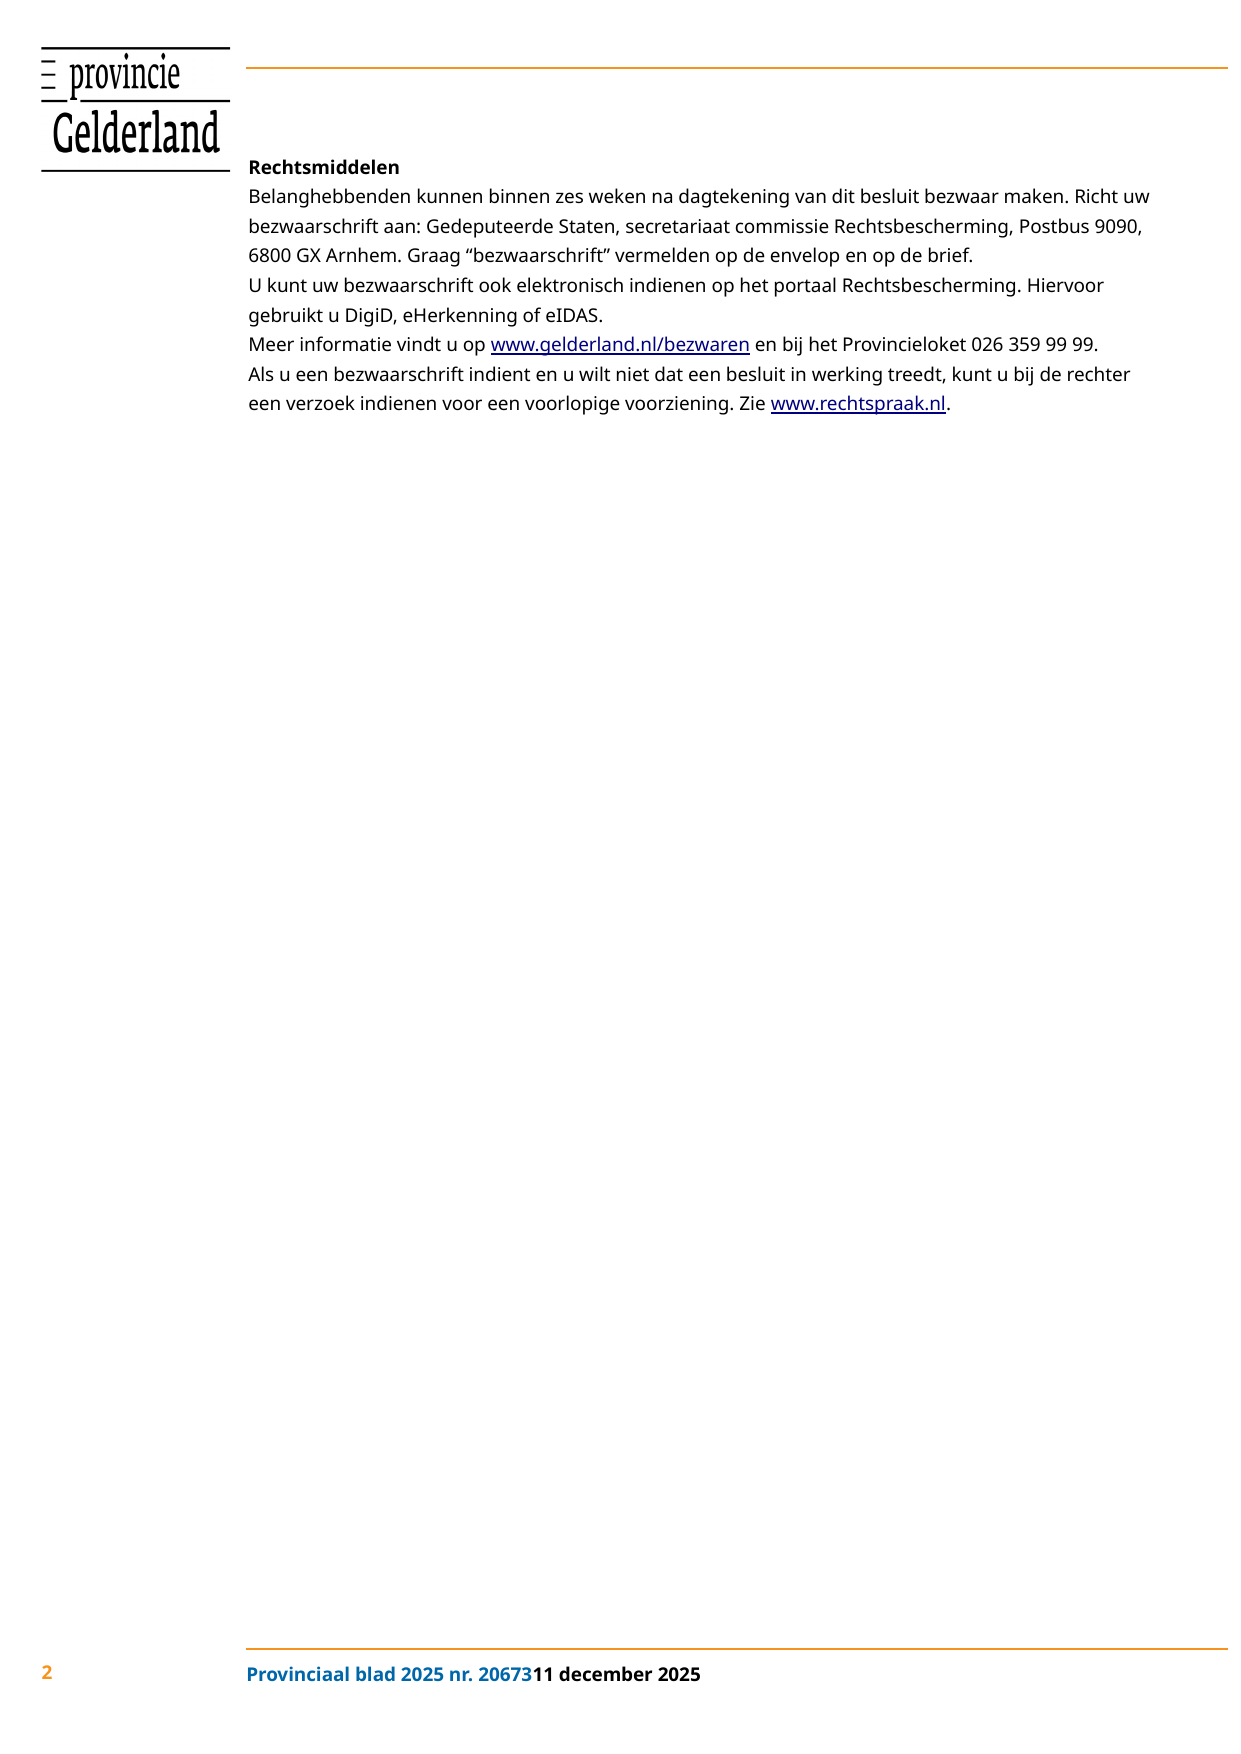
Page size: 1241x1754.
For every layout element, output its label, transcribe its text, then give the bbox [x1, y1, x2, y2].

text Belanghebbenden kunnen binnen zes weken na dagtekening van dit besluit bezwaar maken. Richt uw bezwaarschrift aan: Gedeputeerde Staten, secretariaat commissie Rechtsbescherming, Postbus 9090, 6800 GX Arnhem. Graag “bezwaarschrift” vermelden op de envelop en op de brief. [248, 183, 1152, 268]
text Meer informatie vindt u op www.gelderland.nl/bezwaren en bij het Provincieloket 026 359 99 99. [248, 331, 1152, 357]
text Rechtsmiddelen [248, 154, 1152, 180]
text U kunt uw bezwaarschrift ook elektronisch indienen op het portaal Rechtsbescherming. Hiervoor gebruikt u DigiD, eHerkenning of eIDAS. [248, 272, 1152, 328]
picture [41, 47, 231, 172]
text Als u een bezwaarschrift indient en u wilt niet dat een besluit in werking treedt, kunt u bij de rechter een verzoek indienen voor een voorlopige voorziening. Zie www.rechtspraak.nl. [248, 361, 1152, 416]
